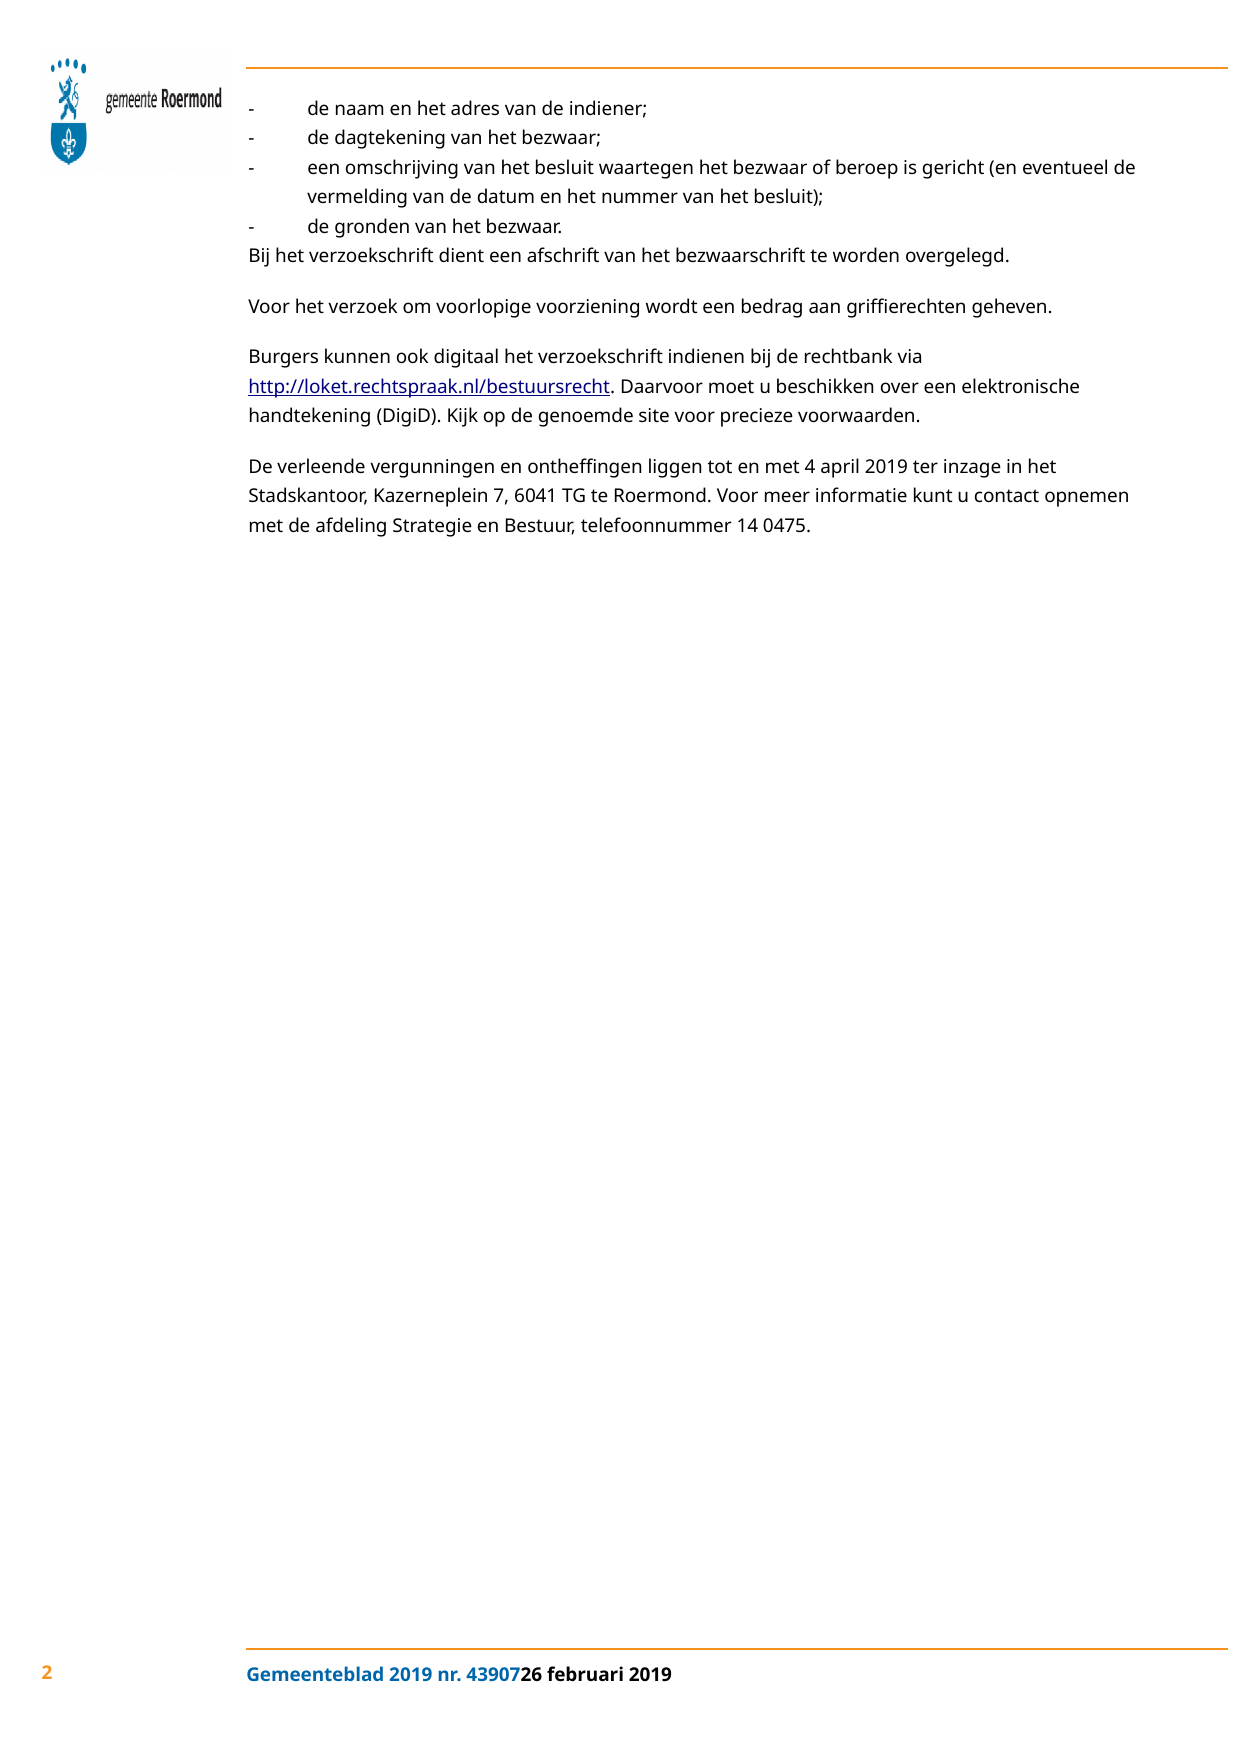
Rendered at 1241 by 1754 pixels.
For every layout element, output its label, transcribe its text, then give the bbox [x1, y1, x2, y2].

text Bij het verzoekschrift dient een afschrift van het bezwaarschrift te worden overgelegd. [248, 243, 1152, 268]
text De verleende vergunningen en ontheffingen liggen tot en met 4 april 2019 ter inzage in het Stadskantoor, Kazerneplein 7, 6041 TG te Roermond. Voor meer informatie kunt u contact opnemen met de afdeling Strategie en Bestuur, telefoonnummer 14 0475. [248, 453, 1152, 538]
list de naam en het adres van de indiener; [248, 95, 1152, 121]
list de gronden van het bezwaar. [248, 213, 1152, 239]
text Burgers kunnen ook digitaal het verzoekschrift indienen bij de rechtbank via http://loket.rechtspraak.nl/bestuursrecht. Daarvoor moet u beschikken over een elektronische handtekening (DigiD). Kijk op de genoemde site voor precieze voorwaarden. [248, 343, 1152, 428]
picture [41, 47, 231, 172]
list een omschrijving van het besluit waartegen het bezwaar of beroep is gericht (en eventueel de vermelding van de datum en het nummer van het besluit); [248, 154, 1152, 209]
list de dagtekening van het bezwaar; [248, 124, 1152, 150]
text Voor het verzoek om voorlopige voorziening wordt een bedrag aan griffierechten geheven. [248, 293, 1152, 319]
